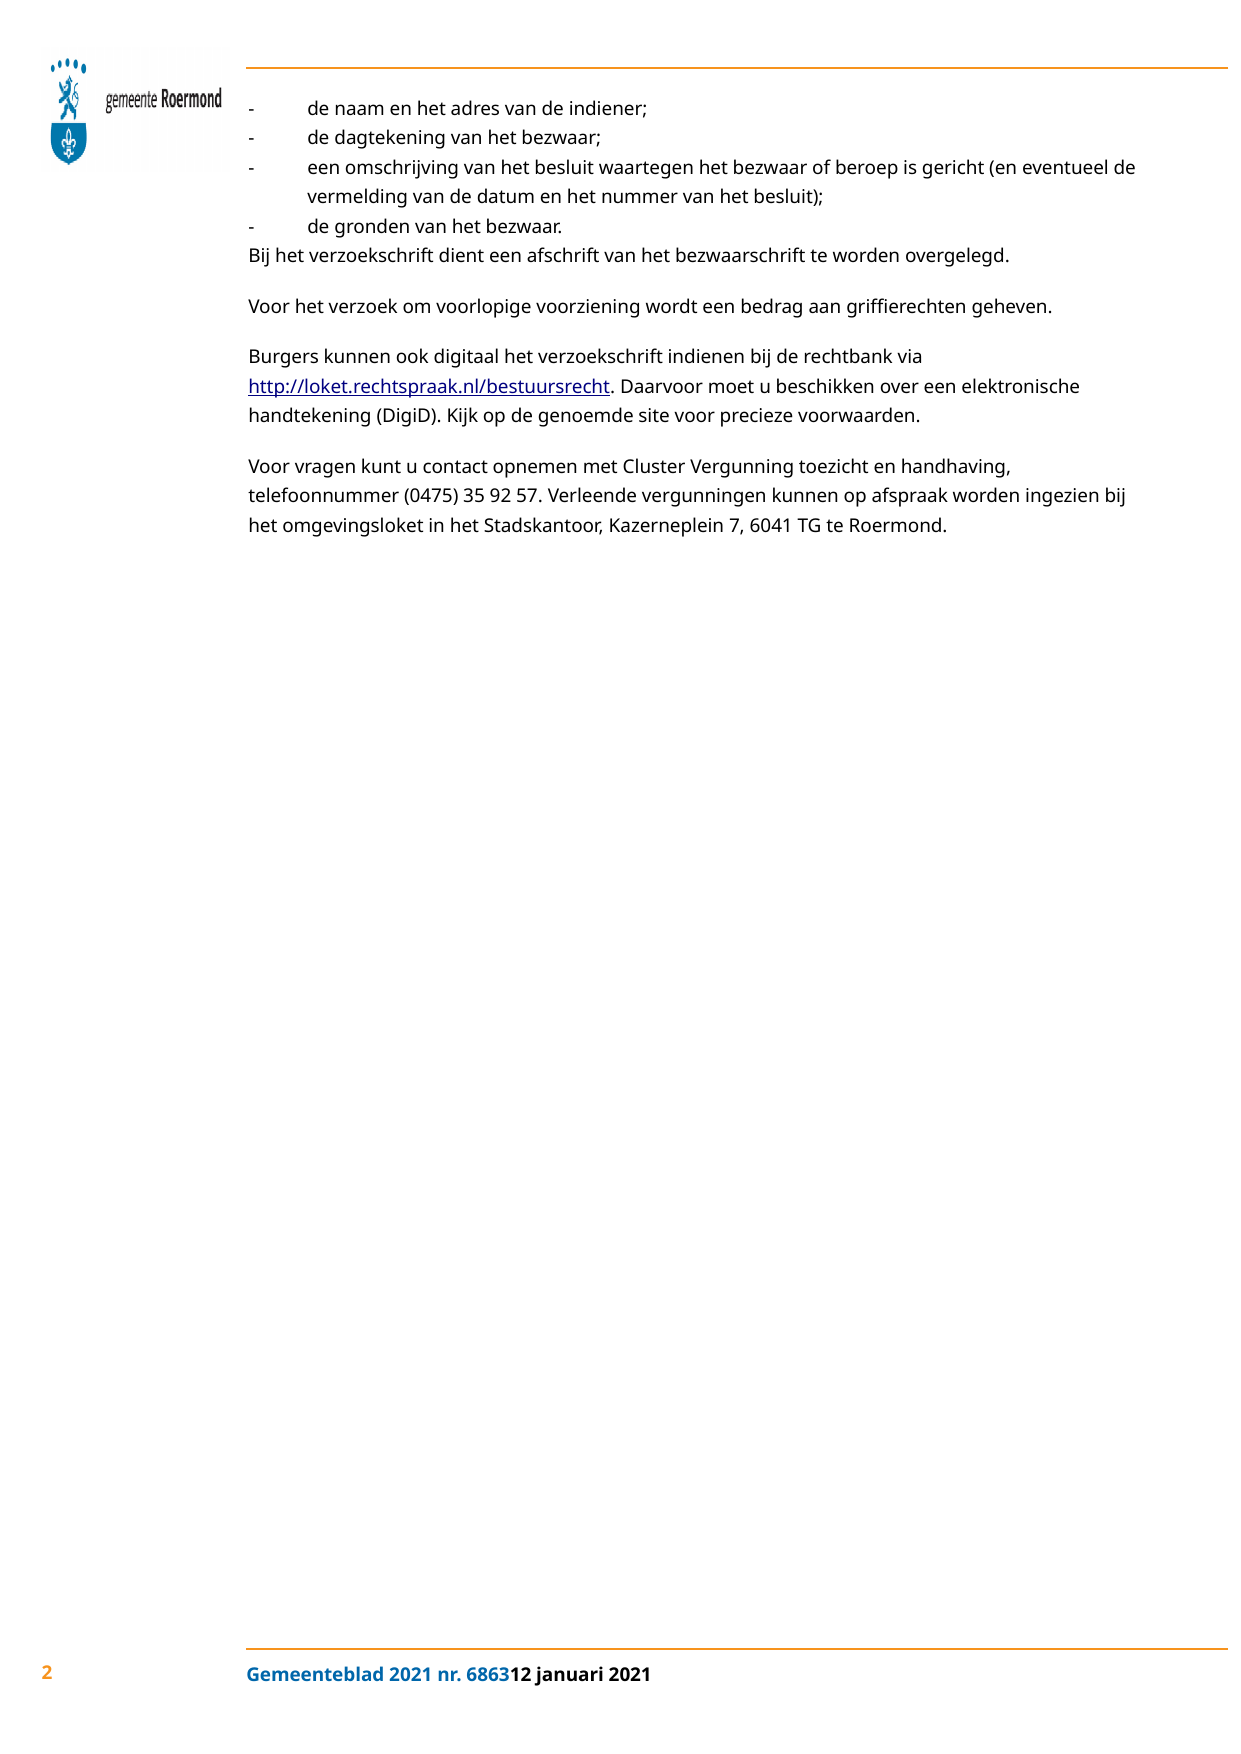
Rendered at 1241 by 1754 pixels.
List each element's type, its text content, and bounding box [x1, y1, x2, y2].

list de dagtekening van het bezwaar; [248, 124, 1152, 150]
picture [41, 47, 231, 172]
list de gronden van het bezwaar. [248, 213, 1152, 239]
list een omschrijving van het besluit waartegen het bezwaar of beroep is gericht (en eventueel de vermelding van de datum en het nummer van het besluit); [248, 154, 1152, 209]
text Bij het verzoekschrift dient een afschrift van het bezwaarschrift te worden overgelegd. [248, 243, 1152, 268]
text Voor vragen kunt u contact opnemen met Cluster Vergunning toezicht en handhaving, telefoonnummer (0475) 35 92 57. Verleende vergunningen kunnen op afspraak worden ingezien bij het omgevingsloket in het Stadskantoor, Kazerneplein 7, 6041 TG te Roermond. [248, 453, 1152, 538]
text Voor het verzoek om voorlopige voorziening wordt een bedrag aan griffierechten geheven. [248, 293, 1152, 319]
text Burgers kunnen ook digitaal het verzoekschrift indienen bij de rechtbank via http://loket.rechtspraak.nl/bestuursrecht. Daarvoor moet u beschikken over een elektronische handtekening (DigiD). Kijk op de genoemde site voor precieze voorwaarden. [248, 343, 1152, 428]
list de naam en het adres van de indiener; [248, 95, 1152, 121]
